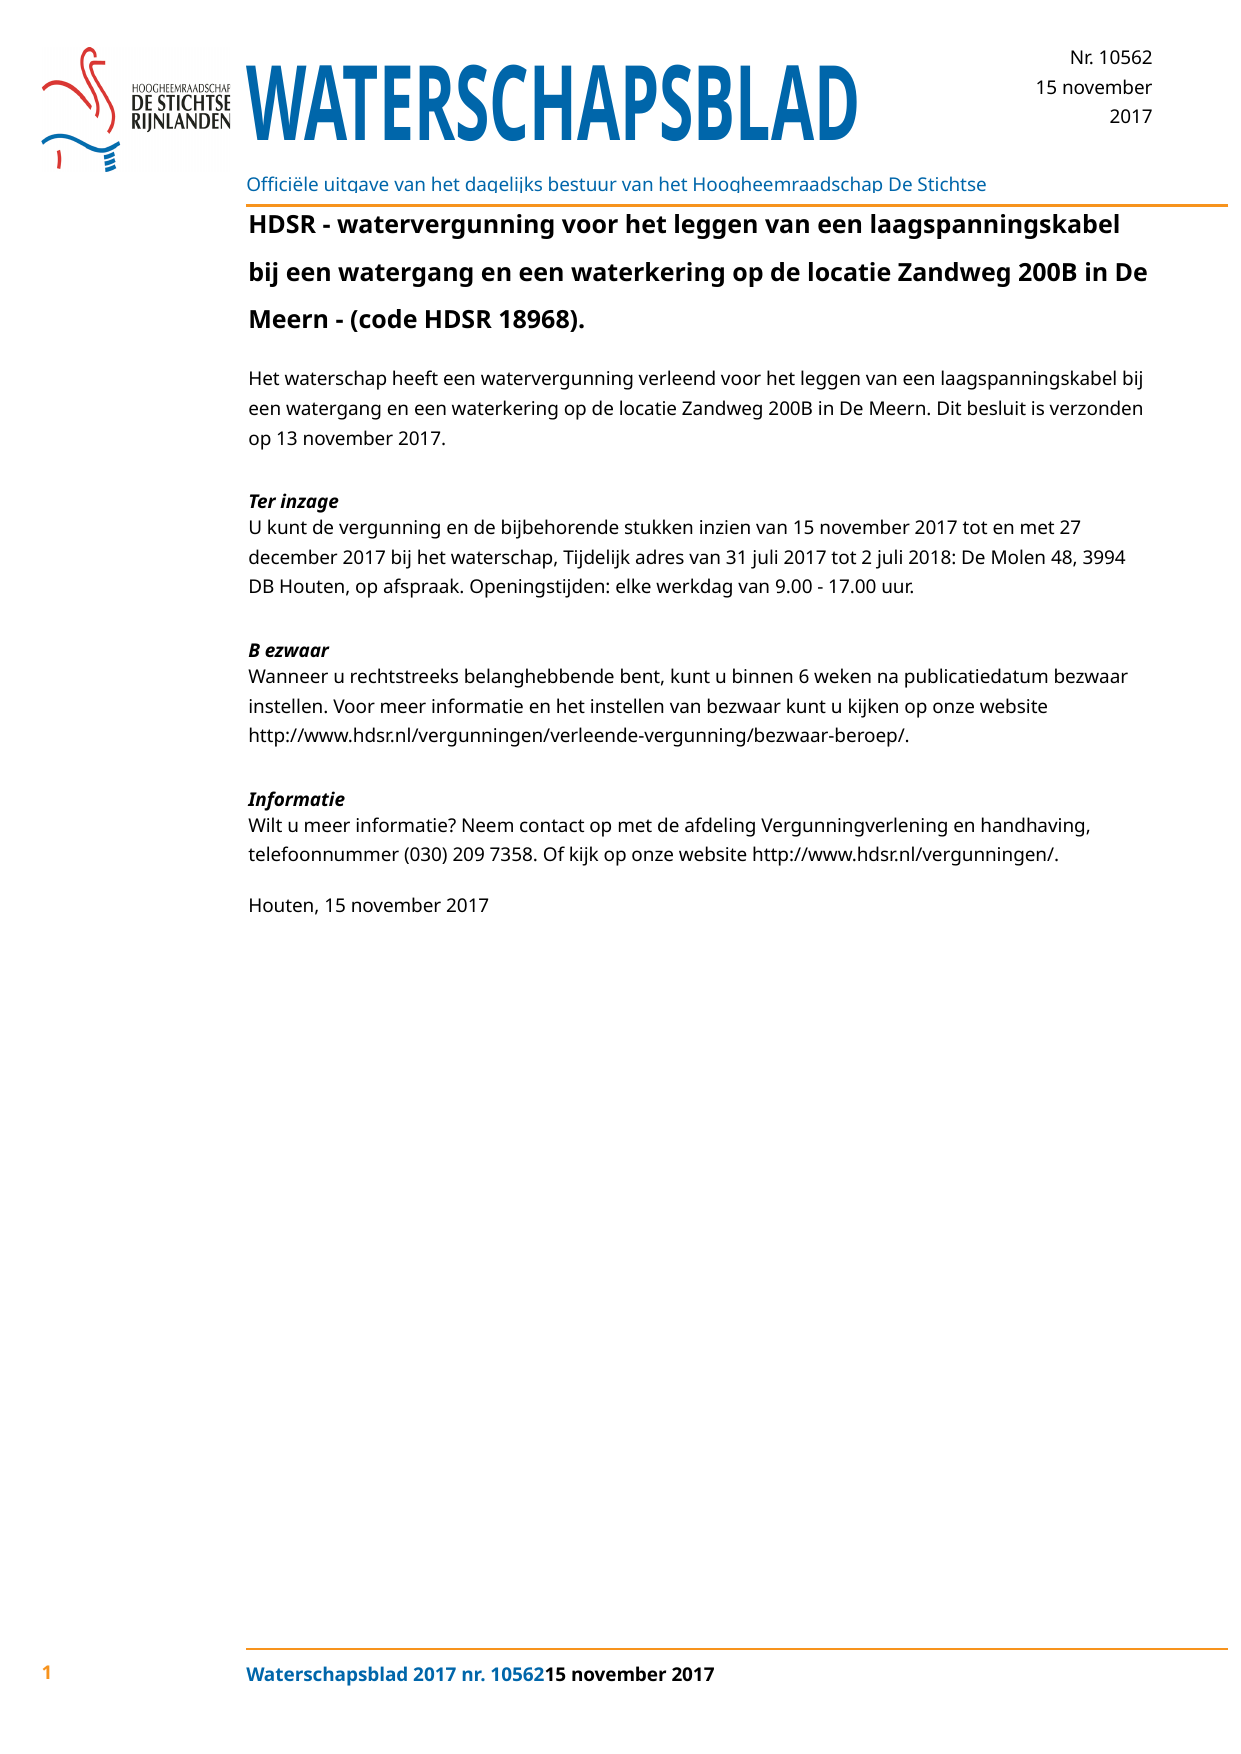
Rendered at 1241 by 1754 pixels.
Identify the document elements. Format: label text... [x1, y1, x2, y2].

text Ter inzage [248, 489, 1152, 514]
text U kunt de vergunning en de bijbehorende stukken inzien van 15 november 2017 tot en met 27 december 2017 bij het waterschap, Tijdelijk adres van 31 juli 2017 tot 2 juli 2018: De Molen 48, 3994 DB Houten, op afspraak. Openingstijden: elke werkdag van 9.00 - 17.00 uur. [248, 514, 1152, 599]
text Wilt u meer informatie? Neem contact op met de afdeling Vergunningverlening en handhaving, telefoonnummer (030) 209 7358. Of kijk op onze website http://www.hdsr.nl/vergunningen/. [248, 812, 1152, 867]
text Wanneer u rechtstreeks belanghebbende bent, kunt u binnen 6 weken na publicatiedatum bezwaar instellen. Voor meer informatie en het instellen van bezwaar kunt u kijken op onze website http://www.hdsr.nl/vergunningen/verleende-vergunning/bezwaar-beroep/. [248, 663, 1152, 748]
text Informatie [248, 786, 1152, 812]
picture [41, 47, 231, 172]
text Het waterschap heeft een watervergunning verleend voor het leggen van een laagspanningskabel bij een watergang en een waterkering op de locatie Zandweg 200B in De Meern. Dit besluit is verzonden op 13 november 2017. [248, 366, 1152, 450]
text HDSR - watervergunning voor het leggen van een laagspanningskabel bij een watergang en een waterkering op de locatie Zandweg 200B in De Meern - (code HDSR 18968). [248, 207, 1152, 336]
text B ezwaar [248, 637, 1152, 663]
text Houten, 15 november 2017 [248, 892, 1152, 918]
